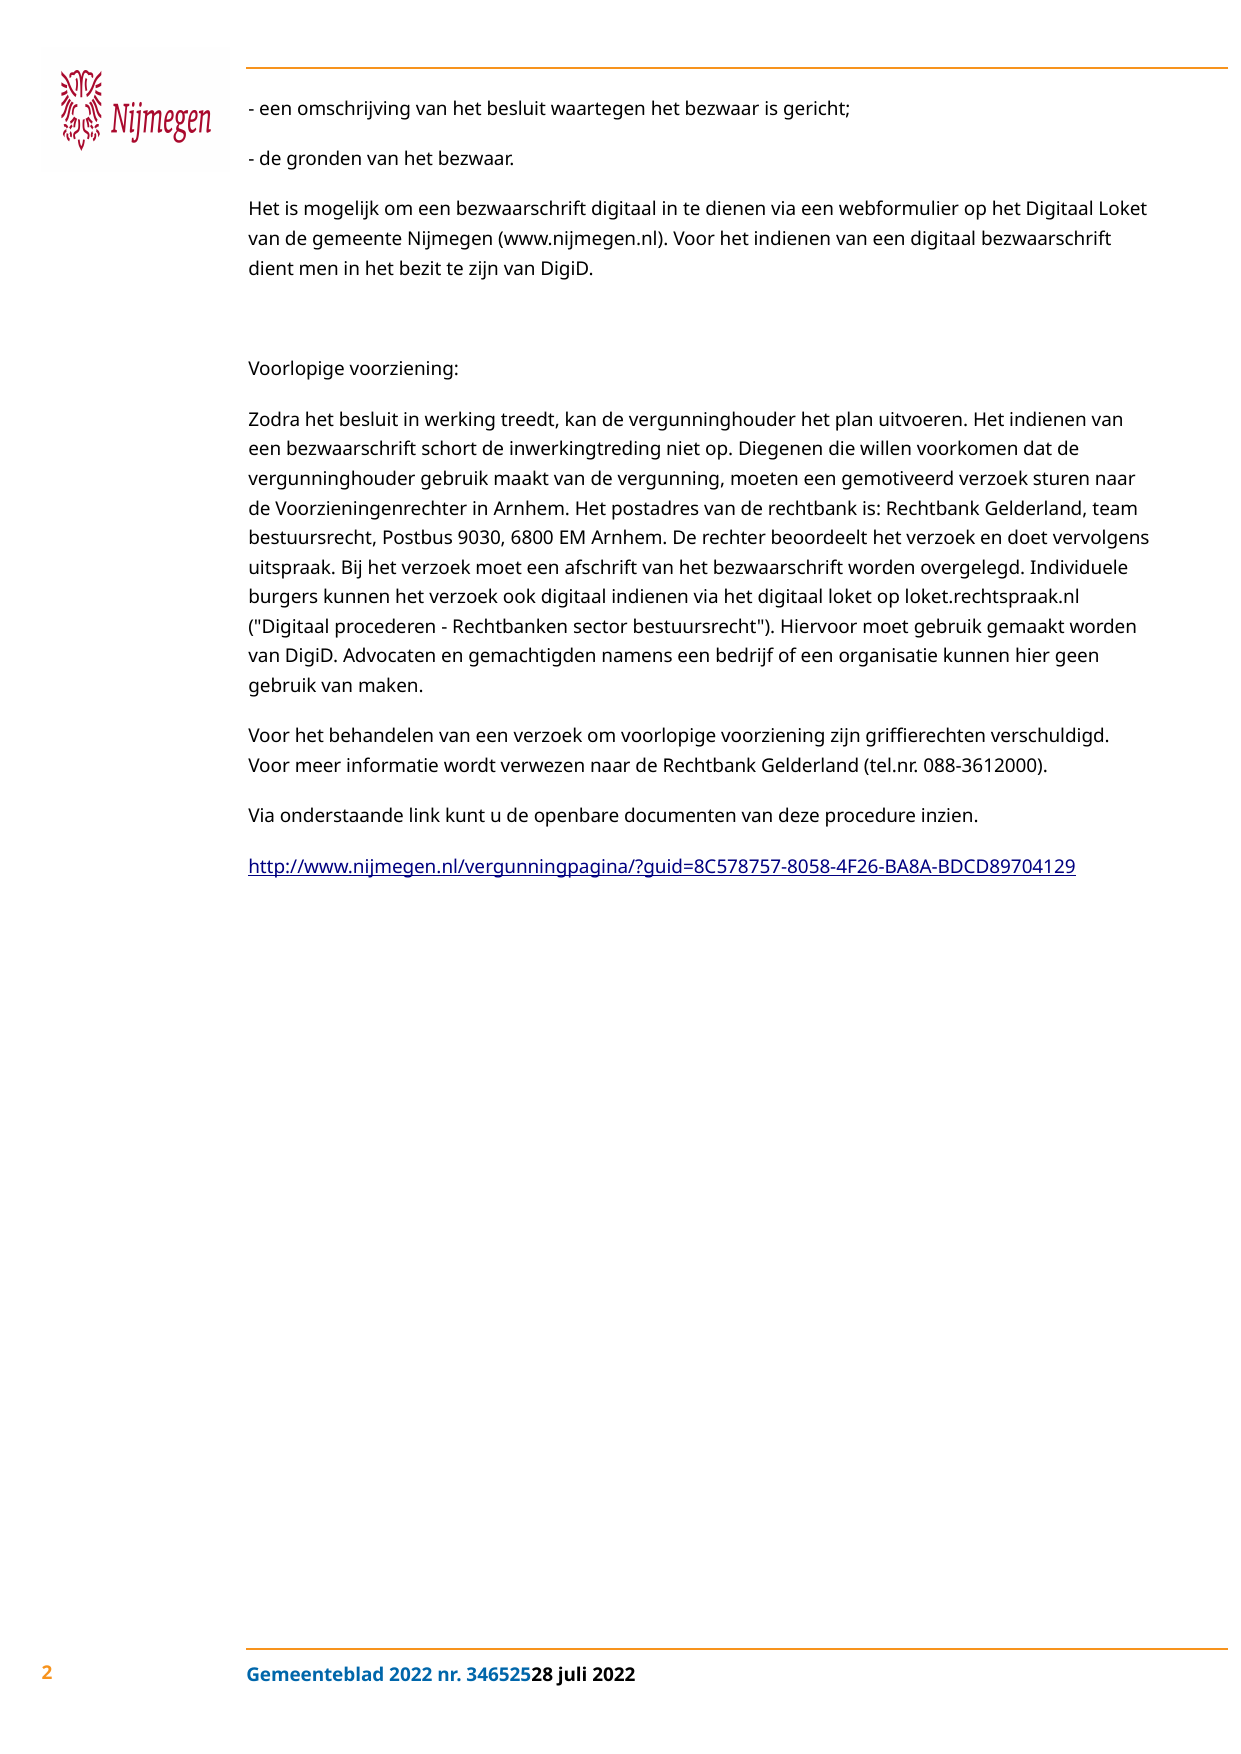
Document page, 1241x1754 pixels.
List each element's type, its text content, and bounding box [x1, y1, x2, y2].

picture [41, 47, 231, 172]
text Zodra het besluit in werking treedt, kan de vergunninghouder het plan uitvoeren. Het indienen van een bezwaarschrift schort de inwerkingtreding niet op. Diegenen die willen voorkomen dat de vergunninghouder gebruik maakt van de vergunning, moeten een gemotiveerd verzoek sturen naar de Voorzieningenrechter in Arnhem. Het postadres van de rechtbank is: Rechtbank Gelderland, team bestuursrecht, Postbus 9030, 6800 EM Arnhem. De rechter beoordeelt het verzoek en doet vervolgens uitspraak. Bij het verzoek moet een afschrift van het bezwaarschrift worden overgelegd. Individuele burgers kunnen het verzoek ook digitaal indienen via het digitaal loket op loket.rechtspraak.nl ("Digitaal procederen - Rechtbanken sector bestuursrecht"). Hiervoor moet gebruik gemaakt worden van DigiD. Advocaten en gemachtigden namens een bedrijf of een organisatie kunnen hier geen gebruik van maken. [248, 406, 1152, 698]
text - een omschrijving van het besluit waartegen het bezwaar is gericht; [248, 95, 1152, 121]
text - de gronden van het bezwaar. [248, 145, 1152, 171]
text Voor het behandelen van een verzoek om voorlopige voorziening zijn griffierechten verschuldigd. Voor meer informatie wordt verwezen naar de Rechtbank Gelderland (tel.nr. 088-3612000). [248, 723, 1152, 778]
text http://www.nijmegen.nl/vergunningpagina/?guid=8C578757-8058-4F26-BA8A-BDCD89704129 [248, 853, 1152, 879]
text Via onderstaande link kunt u de openbare documenten van deze procedure inzien. [248, 803, 1152, 828]
text Het is mogelijk om een bezwaarschrift digitaal in te dienen via een webformulier op het Digitaal Loket van de gemeente Nijmegen (www.nijmegen.nl). Voor het indienen van een digitaal bezwaarschrift dient men in het bezit te zijn van DigiD. [248, 196, 1152, 281]
text Voorlopige voorziening: [248, 356, 1152, 381]
